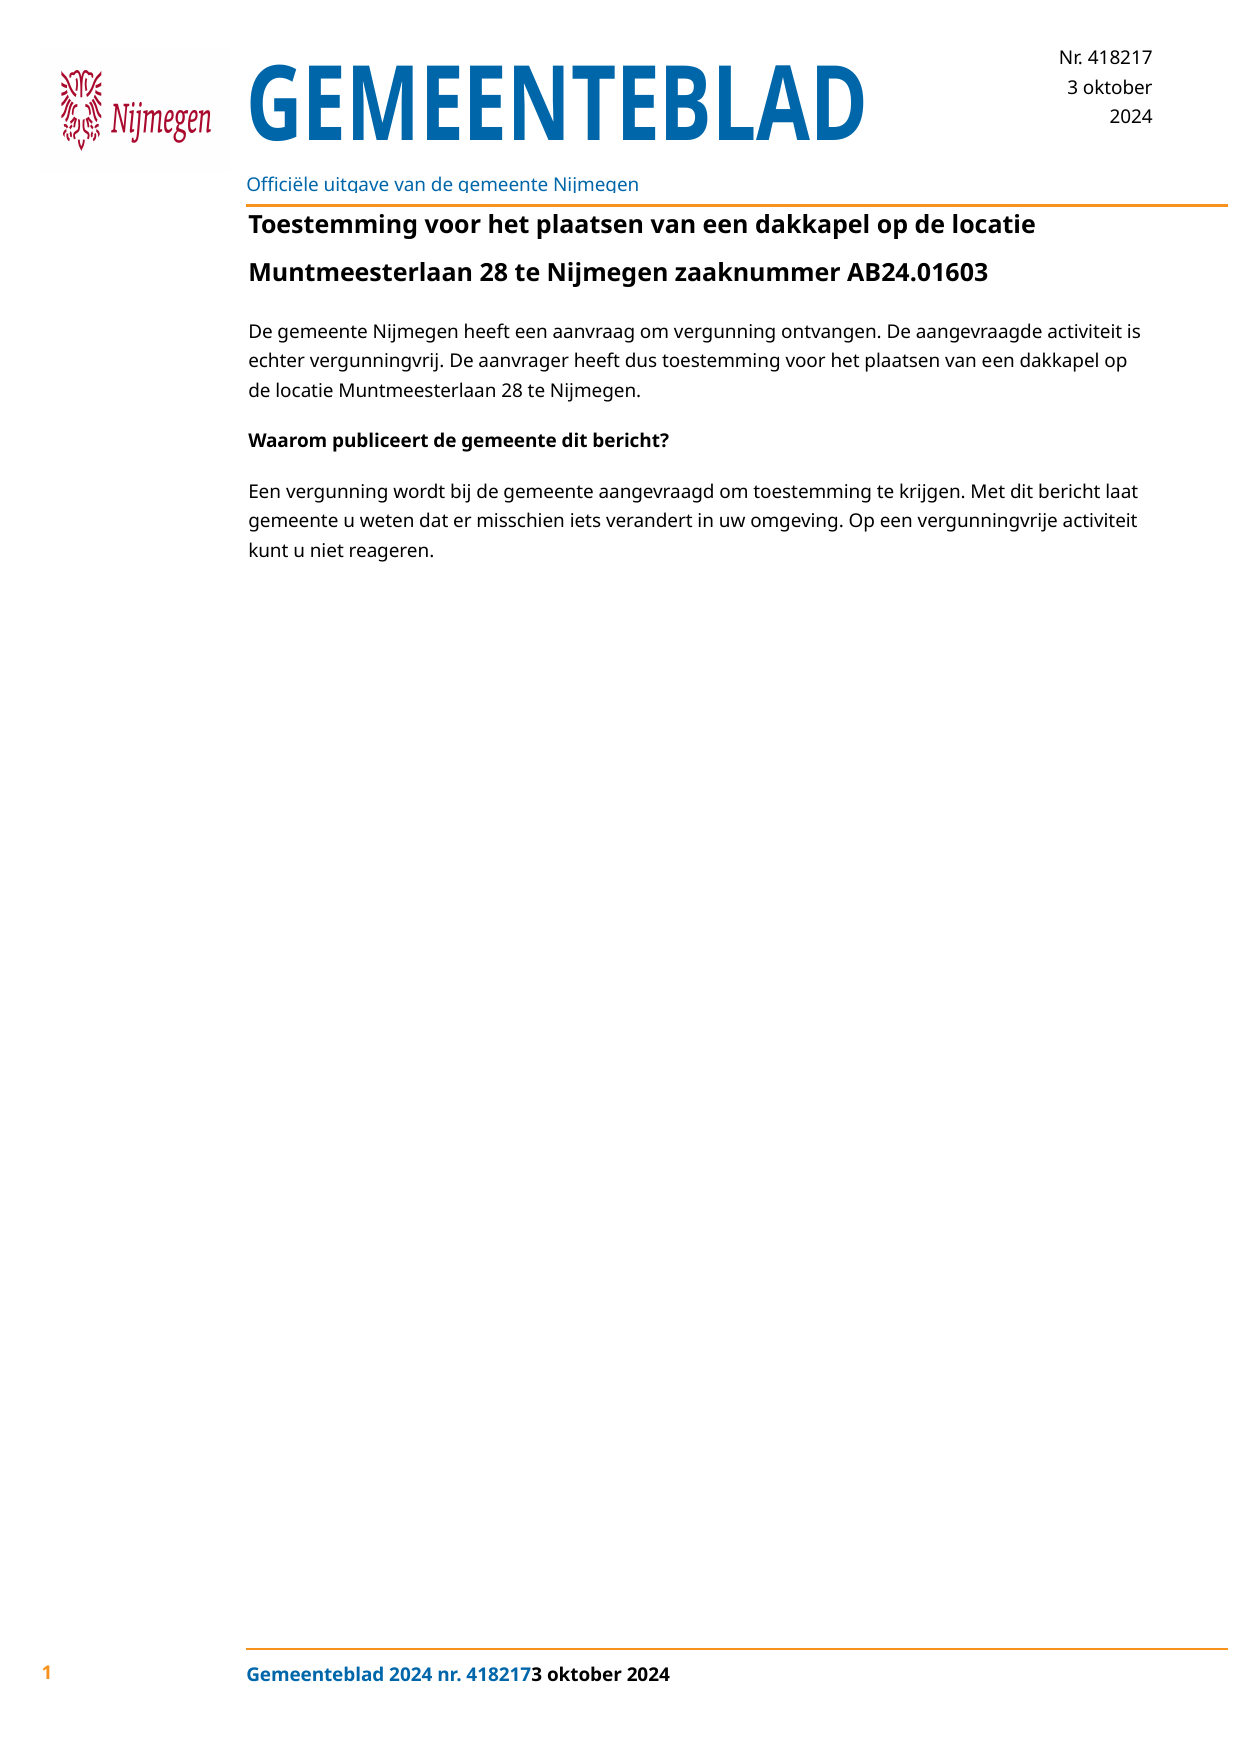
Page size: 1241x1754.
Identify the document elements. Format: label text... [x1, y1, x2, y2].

text Waarom publiceert de gemeente dit bericht? [248, 427, 1152, 453]
picture [41, 47, 231, 172]
text Een vergunning wordt bij de gemeente aangevraagd om toestemming te krijgen. Met dit bericht laat gemeente u weten dat er misschien iets verandert in uw omgeving. Op een vergunningvrije activiteit kunt u niet reageren. [248, 478, 1152, 563]
text Toestemming voor het plaatsen van een dakkapel op de locatie Muntmeesterlaan 28 te Nijmegen zaaknummer AB24.01603 [248, 207, 1152, 288]
text De gemeente Nijmegen heeft een aanvraag om vergunning ontvangen. De aangevraagde activiteit is echter vergunningvrij. De aanvrager heeft dus toestemming voor het plaatsen van een dakkapel op de locatie Muntmeesterlaan 28 te Nijmegen. [248, 318, 1152, 403]
